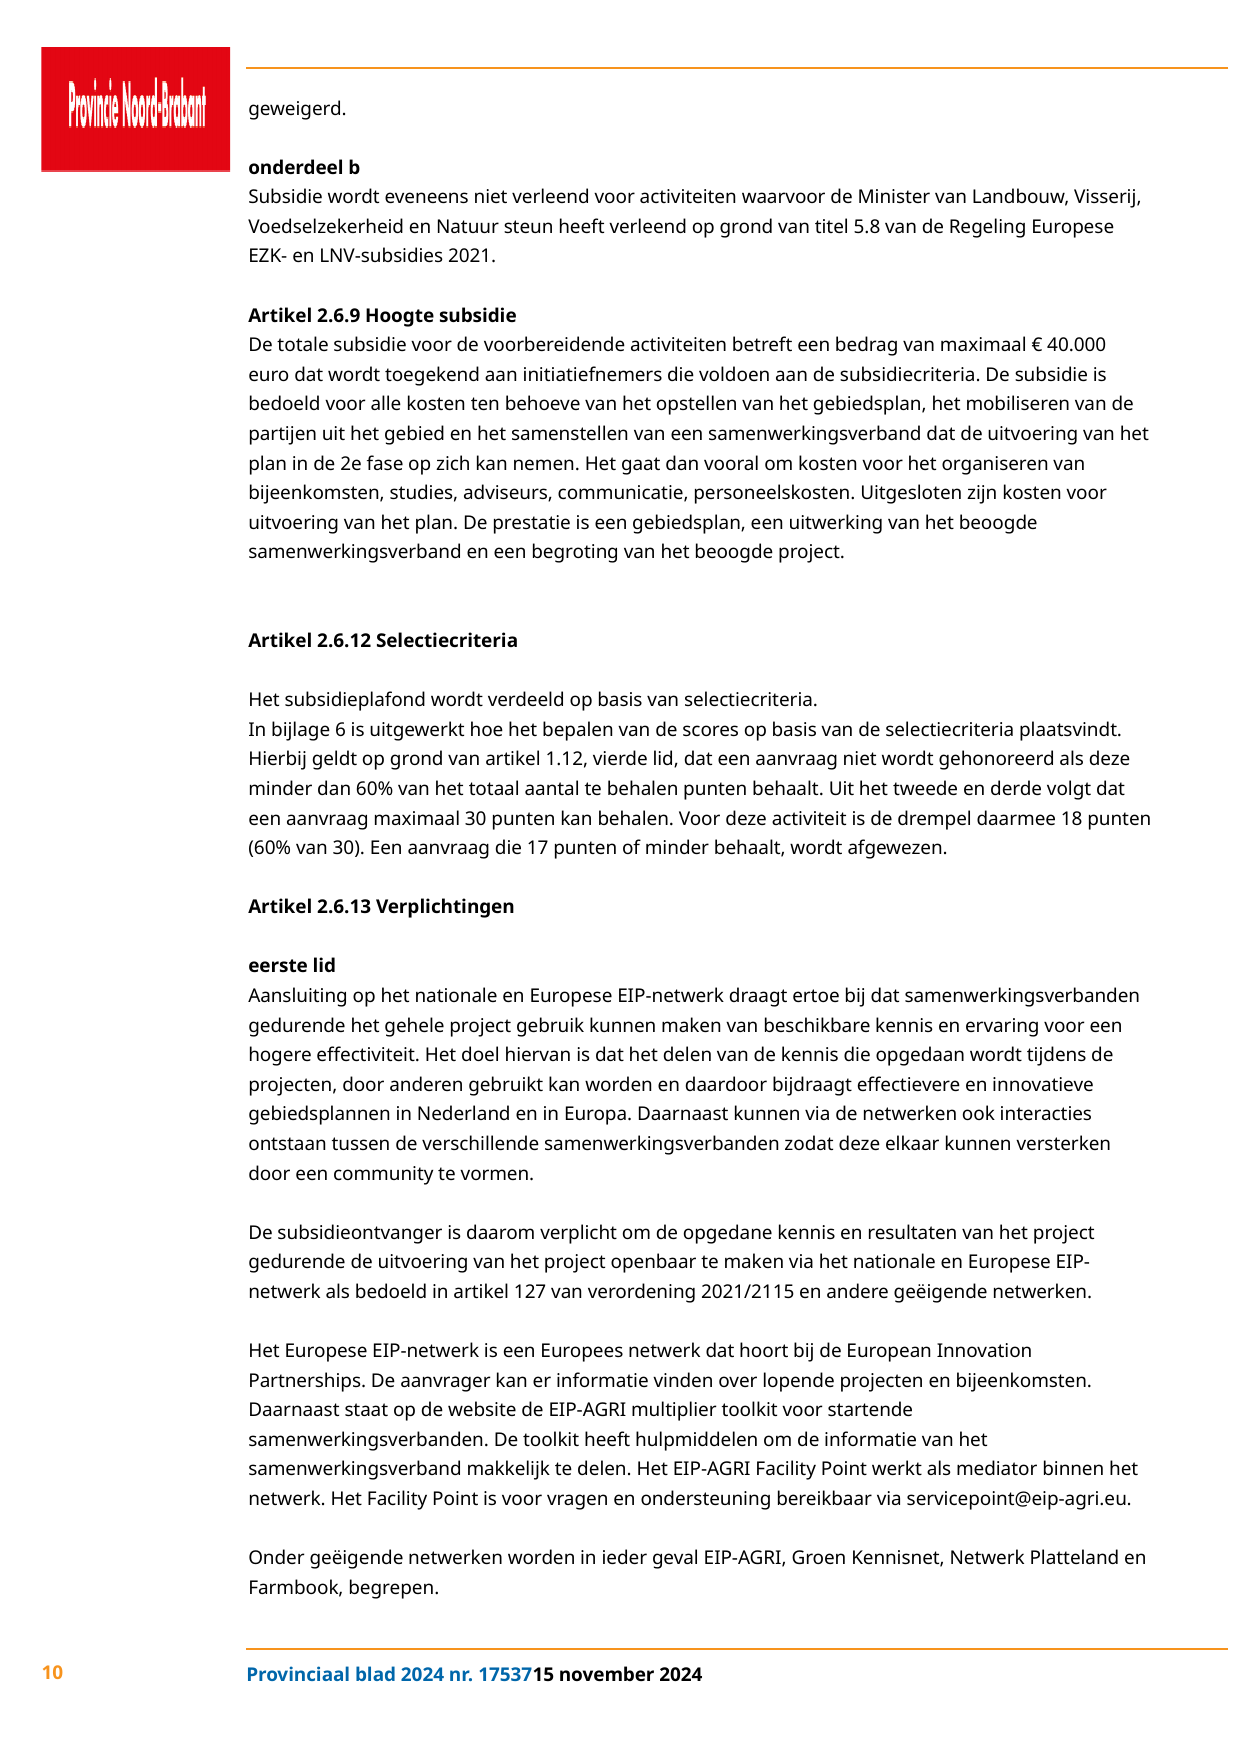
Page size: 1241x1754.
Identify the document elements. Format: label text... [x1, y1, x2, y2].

text De subsidieontvanger is daarom verplicht om de opgedane kennis en resultaten van het project gedurende de uitvoering van het project openbaar te maken via het nationale en Europese EIP-netwerk als bedoeld in artikel 127 van verordening 2021/2115 en andere geëigende netwerken. [248, 1219, 1152, 1304]
text Het subsidieplafond wordt verdeeld op basis van selectiecriteria. [248, 686, 1152, 712]
text Subsidie wordt eveneens niet verleend voor activiteiten waarvoor de Minister van Landbouw, Visserij, Voedselzekerheid en Natuur steun heeft verleend op grond van titel 5.8 van de Regeling Europese EZK- en LNV-subsidies 2021. [248, 183, 1152, 268]
text onderdeel b [248, 154, 1152, 180]
text Aansluiting op het nationale en Europese EIP-netwerk draagt ertoe bij dat samenwerkingsverbanden gedurende het gehele project gebruik kunnen maken van beschikbare kennis en ervaring voor een hogere effectiviteit. Het doel hiervan is dat het delen van de kennis die opgedaan wordt tijdens de projecten, door anderen gebruikt kan worden en daardoor bijdraagt effectievere en innovatieve gebiedsplannen in Nederland en in Europa. Daarnaast kunnen via de netwerken ook interacties ontstaan tussen de verschillende samenwerkingsverbanden zodat deze elkaar kunnen versterken door een community te vormen. [248, 982, 1152, 1186]
text De totale subsidie voor de voorbereidende activiteiten betreft een bedrag van maximaal € 40.000 euro dat wordt toegekend aan initiatiefnemers die voldoen aan de subsidiecriteria. De subsidie is bedoeld voor alle kosten ten behoeve van het opstellen van het gebiedsplan, het mobiliseren van de partijen uit het gebied en het samenstellen van een samenwerkingsverband dat de uitvoering van het plan in de 2e fase op zich kan nemen. Het gaat dan vooral om kosten voor het organiseren van bijeenkomsten, studies, adviseurs, communicatie, personeelskosten. Uitgesloten zijn kosten voor uitvoering van het plan. De prestatie is een gebiedsplan, een uitwerking van het beoogde samenwerkingsverband en een begroting van het beoogde project. [248, 331, 1152, 564]
text Het Europese EIP-netwerk is een Europees netwerk dat hoort bij de European Innovation Partnerships. De aanvrager kan er informatie vinden over lopende projecten en bijeenkomsten. Daarnaast staat op de website de EIP-AGRI multiplier toolkit voor startende samenwerkingsverbanden. De toolkit heeft hulpmiddelen om de informatie van het samenwerkingsverband makkelijk te delen. Het EIP-AGRI Facility Point werkt als mediator binnen het netwerk. Het Facility Point is voor vragen en ondersteuning bereikbaar via servicepoint@eip-agri.eu. [248, 1337, 1152, 1511]
text Artikel 2.6.12 Selectiecriteria [248, 627, 1152, 653]
text In bijlage 6 is uitgewerkt hoe het bepalen van de scores op basis van de selectiecriteria plaatsvindt. Hierbij geldt op grond van artikel 1.12, vierde lid, dat een aanvraag niet wordt gehonoreerd als deze minder dan 60% van het totaal aantal te behalen punten behaalt. Uit het tweede en derde volgt dat een aanvraag maximaal 30 punten kan behalen. Voor deze activiteit is de drempel daarmee 18 punten (60% van 30). Een aanvraag die 17 punten of minder behaalt, wordt afgewezen. [248, 716, 1152, 860]
text Artikel 2.6.13 Verplichtingen [248, 893, 1152, 919]
picture [41, 47, 231, 172]
text eerste lid [248, 953, 1152, 978]
text Artikel 2.6.9 Hoogte subsidie [248, 302, 1152, 328]
text Onder geëigende netwerken worden in ieder geval EIP-AGRI, Groen Kennisnet, Netwerk Platteland en Farmbook, begrepen. [248, 1544, 1152, 1600]
text geweigerd. [248, 95, 1152, 121]
